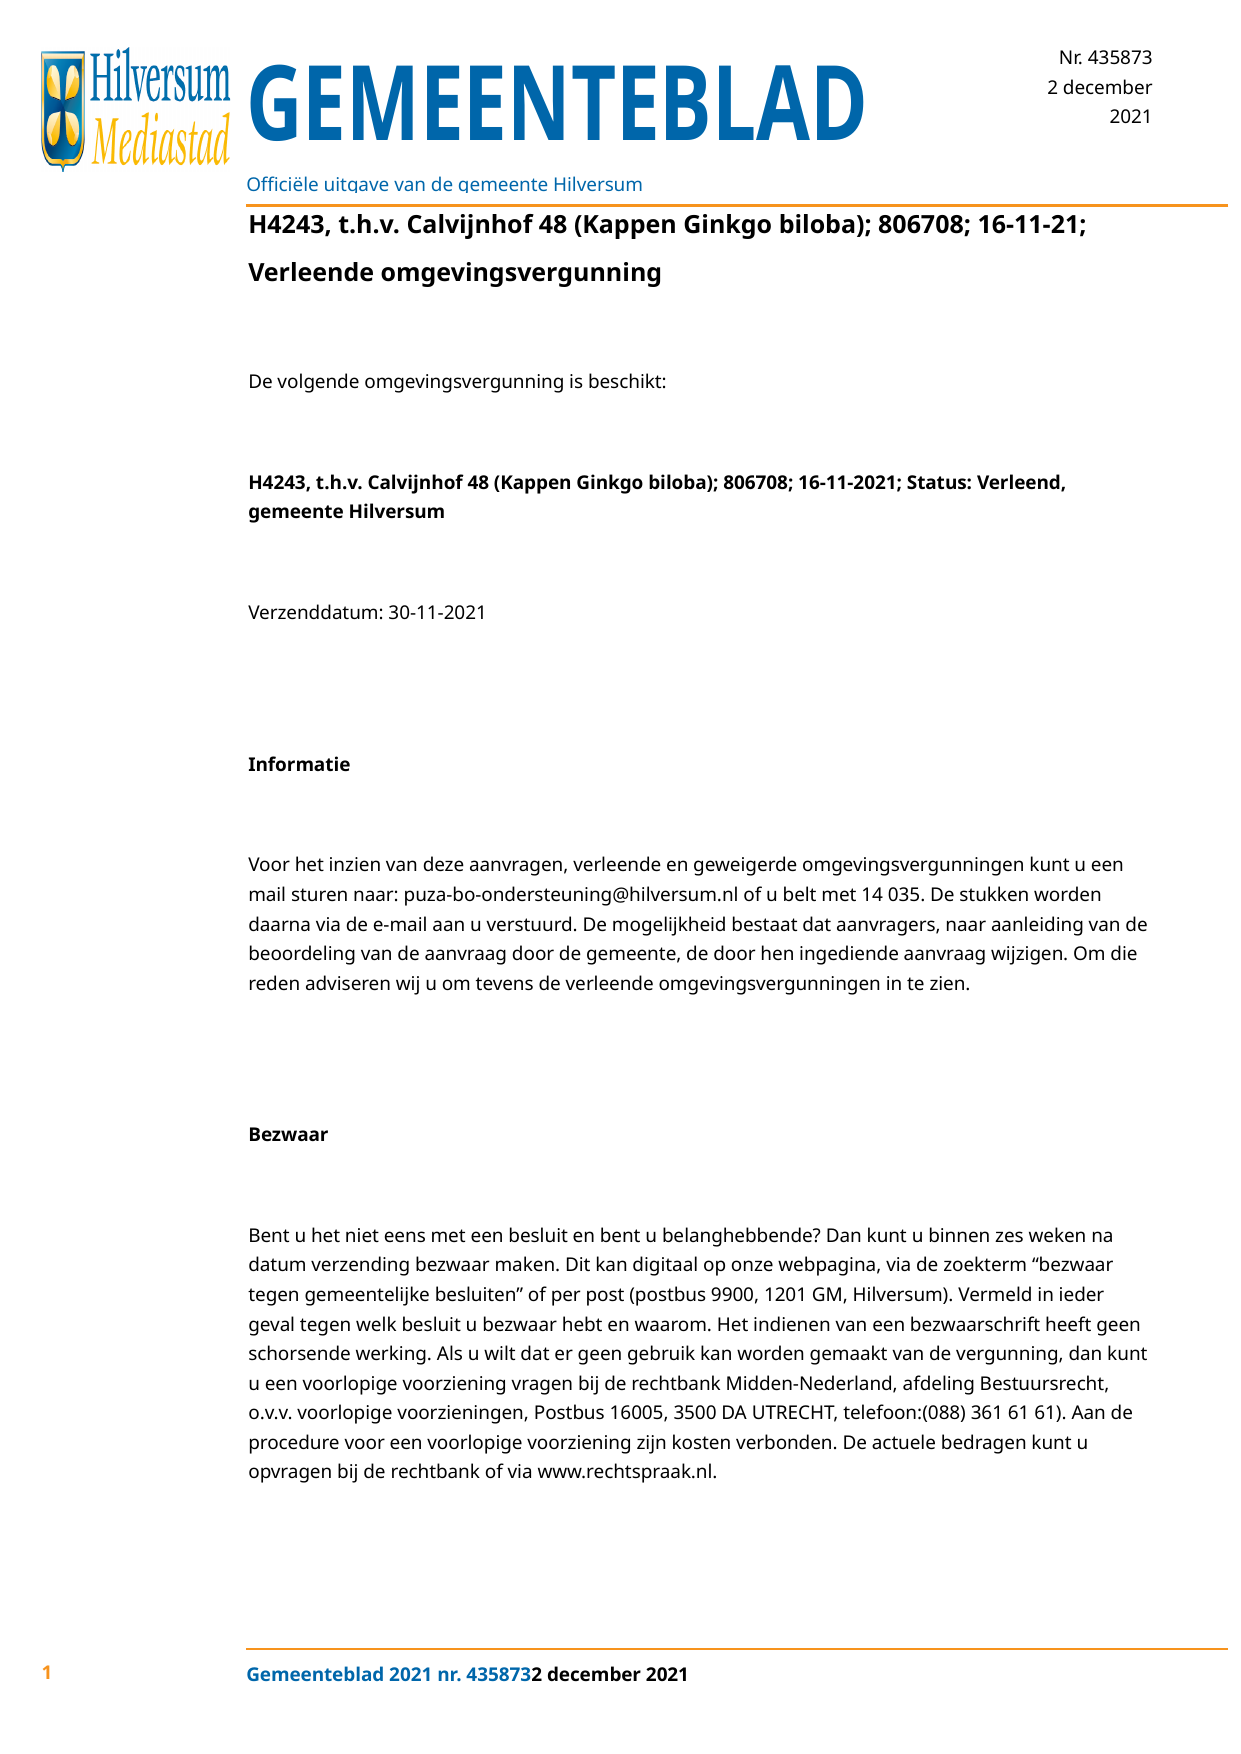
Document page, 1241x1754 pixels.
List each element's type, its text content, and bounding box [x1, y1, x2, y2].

text Voor het inzien van deze aanvragen, verleende en geweigerde omgevingsvergunningen kunt u een mail sturen naar: puza-bo-ondersteuning@hilversum.nl of u belt met 14 035. De stukken worden daarna via de e-mail aan u verstuurd. De mogelijkheid bestaat dat aanvragers, naar aanleiding van de beoordeling van de aanvraag door de gemeente, de door hen ingediende aanvraag wijzigen. Om die reden adviseren wij u om tevens de verleende omgevingsvergunningen in te zien. [248, 852, 1152, 996]
text De volgende omgevingsvergunning is beschikt: [248, 368, 1152, 394]
text Verzenddatum: 30-11-2021 [248, 599, 1152, 625]
text H4243, t.h.v. Calvijnhof 48 (Kappen Ginkgo biloba); 806708; 16-11-2021; Status: Verleend, gemeente Hilversum [248, 469, 1152, 524]
picture [41, 47, 231, 172]
text Bent u het niet eens met een besluit en bent u belanghebbende? Dan kunt u binnen zes weken na datum verzending bezwaar maken. Dit kan digitaal op onze webpagina, via de zoekterm “bezwaar tegen gemeentelijke besluiten” of per post (postbus 9900, 1201 GM, Hilversum). Vermeld in ieder geval tegen welk besluit u bezwaar hebt en waarom. Het indienen van een bezwaarschrift heeft geen schorsende werking. Als u wilt dat er geen gebruik kan worden gemaakt van de vergunning, dan kunt u een voorlopige voorziening vragen bij de rechtbank Midden-Nederland, afdeling Bestuursrecht, o.v.v. voorlopige voorzieningen, Postbus 16005, 3500 DA UTRECHT, telefoon:(088) 361 61 61). Aan de procedure voor een voorlopige voorziening zijn kosten verbonden. De actuele bedragen kunt u opvragen bij de rechtbank of via www.rechtspraak.nl. [248, 1222, 1152, 1484]
text Informatie [248, 751, 1152, 777]
text Bezwaar [248, 1121, 1152, 1147]
text H4243, t.h.v. Calvijnhof 48 (Kappen Ginkgo biloba); 806708; 16-11-21; Verleende omgevingsvergunning [248, 207, 1152, 288]
